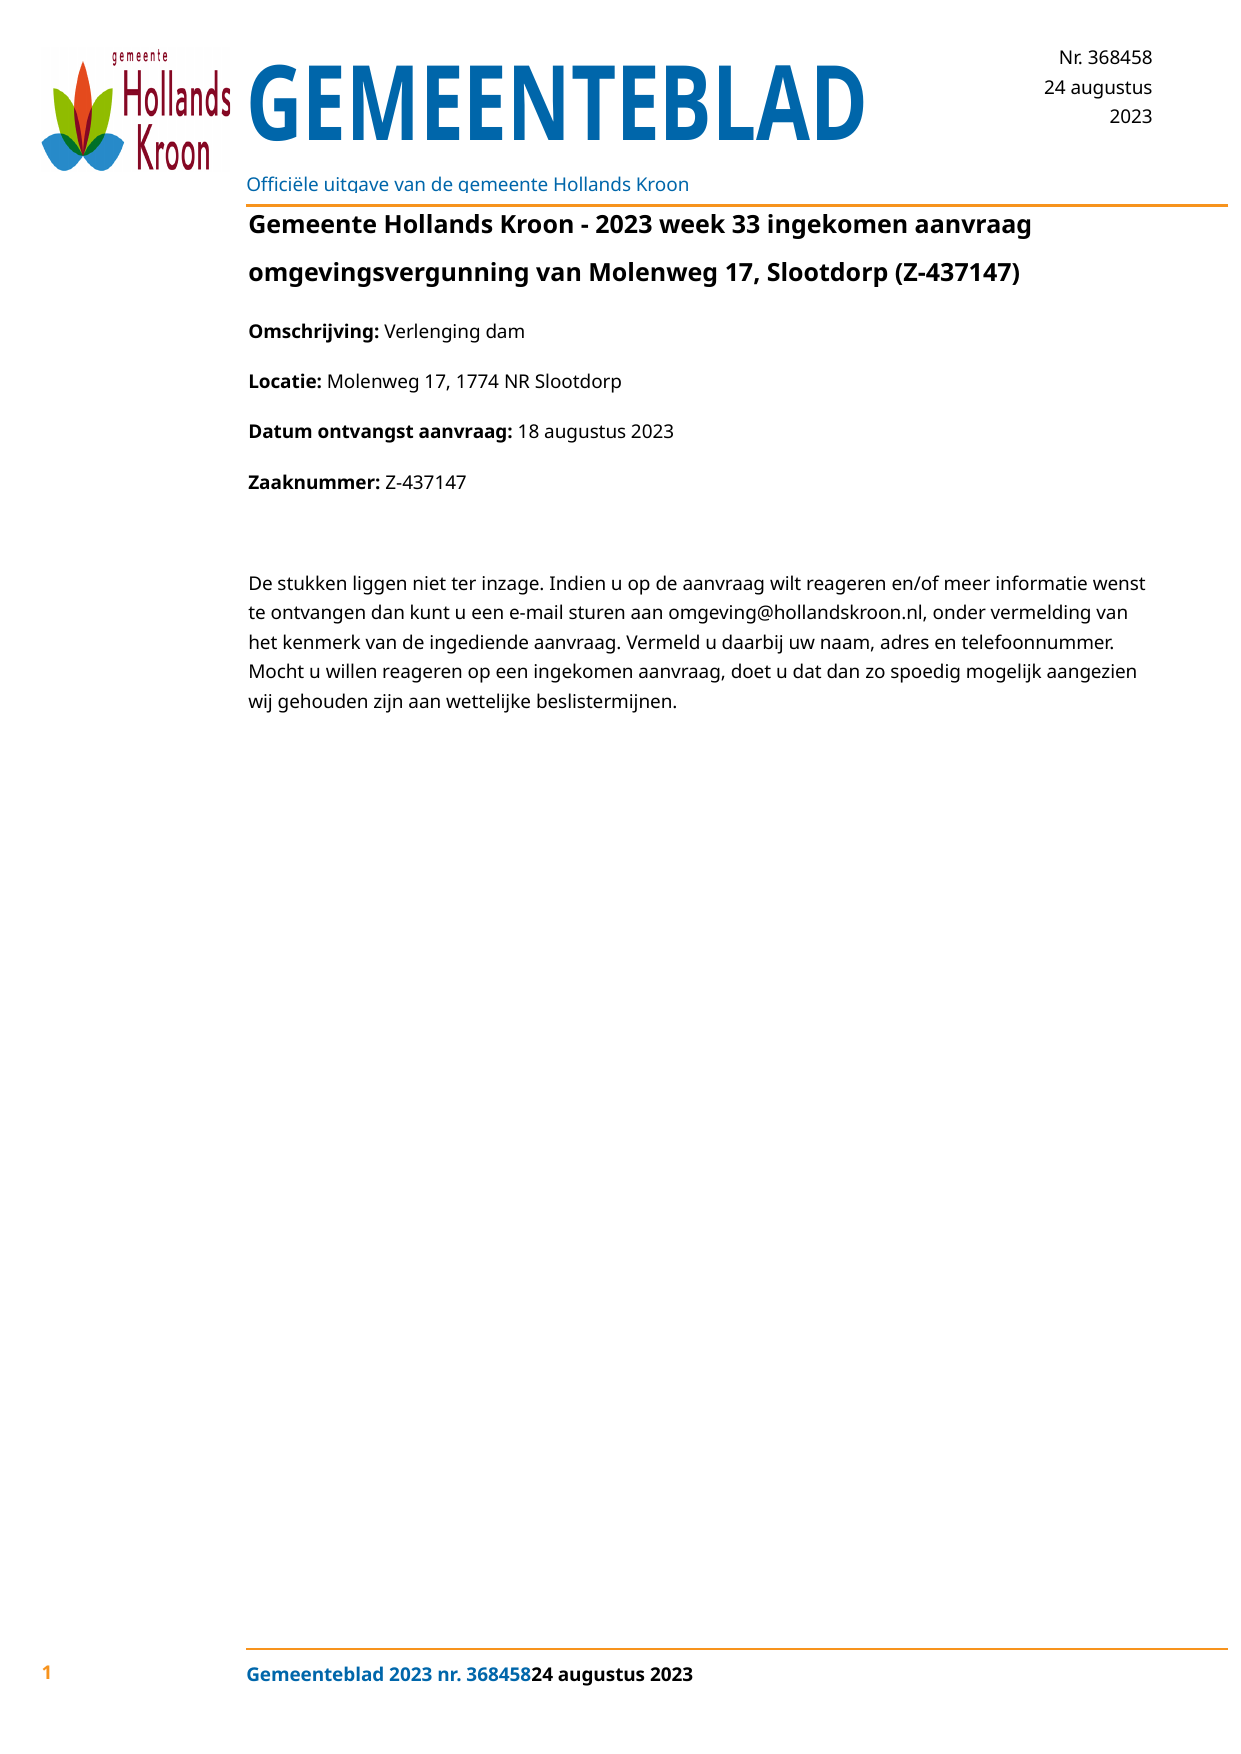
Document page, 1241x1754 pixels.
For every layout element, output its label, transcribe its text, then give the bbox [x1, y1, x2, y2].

text Datum ontvangst aanvraag: 18 augustus 2023 [248, 419, 1152, 444]
text De stukken liggen niet ter inzage. Indien u op de aanvraag wilt reageren en/of meer informatie wenst te ontvangen dan kunt u een e-mail sturen aan omgeving@hollandskroon.nl, onder vermelding van het kenmerk van de ingediende aanvraag. Vermeld u daarbij uw naam, adres en telefoonnummer. Mocht u willen reageren op een ingekomen aanvraag, doet u dat dan zo spoedig mogelijk aangezien wij gehouden zijn aan wettelijke beslistermijnen. [248, 570, 1152, 714]
text Zaaknummer: Z-437147 [248, 469, 1152, 495]
picture [41, 47, 231, 172]
text Omschrijving: Verlenging dam [248, 318, 1152, 344]
text Gemeente Hollands Kroon - 2023 week 33 ingekomen aanvraag omgevingsvergunning van Molenweg 17, Slootdorp (Z-437147) [248, 207, 1152, 288]
text Locatie: Molenweg 17, 1774 NR Slootdorp [248, 368, 1152, 394]
